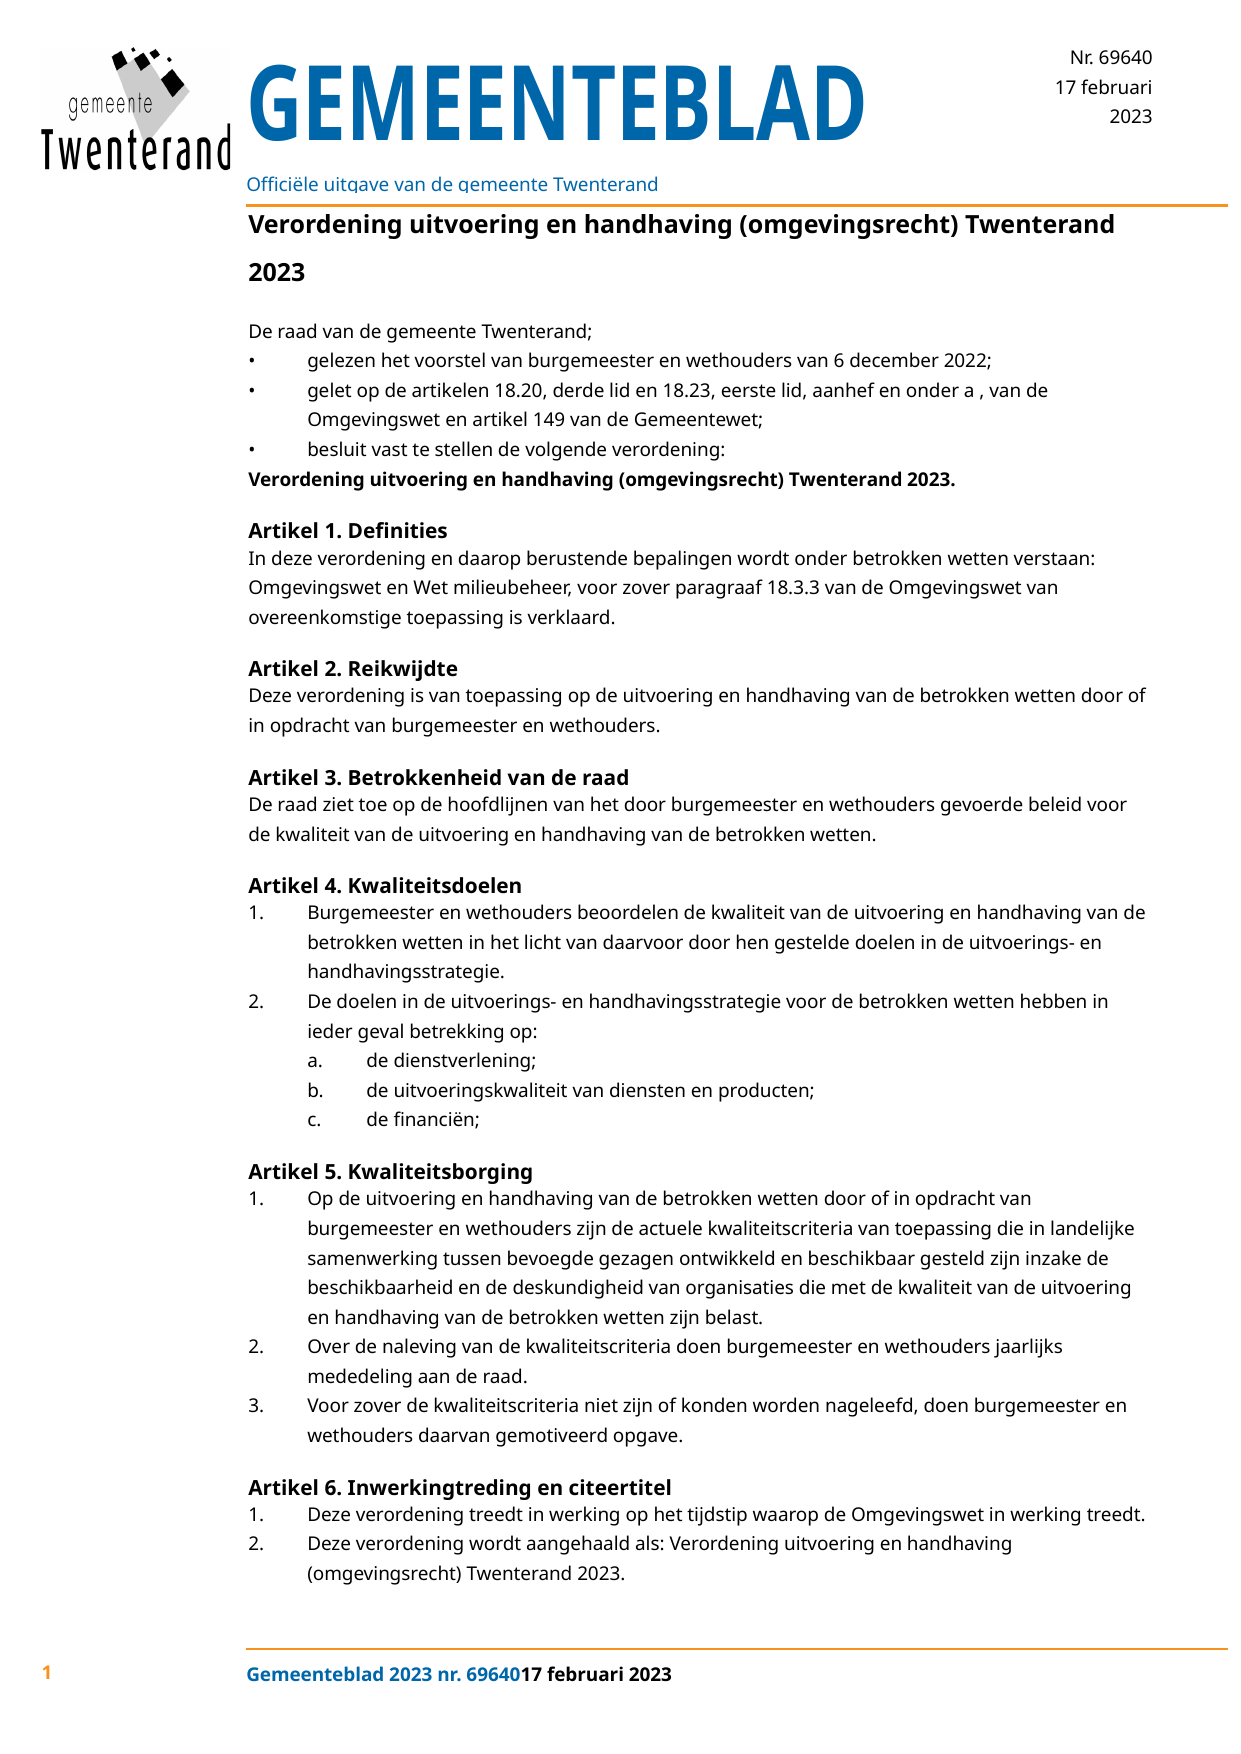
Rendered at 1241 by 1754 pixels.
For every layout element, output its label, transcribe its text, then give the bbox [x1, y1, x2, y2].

list de financiën; [307, 1107, 1152, 1132]
list gelet op de artikelen 18.20, derde lid en 18.23, eerste lid, aanhef en onder a , van de Omgevingswet en artikel 149 van de Gemeentewet; [248, 377, 1152, 432]
text Artikel 5. Kwaliteitsborging [248, 1157, 1152, 1186]
text De raad van de gemeente Twenterand; [248, 318, 1152, 344]
list Burgemeester en wethouders beoordelen de kwaliteit van de uitvoering en handhaving van de betrokken wetten in het licht van daarvoor door hen gestelde doelen in de uitvoerings- en handhavingsstrategie. [248, 899, 1152, 984]
text Deze verordening is van toepassing op de uitvoering en handhaving van de betrokken wetten door of in opdracht van burgemeester en wethouders. [248, 683, 1152, 738]
list de uitvoeringskwaliteit van diensten en producten; [307, 1077, 1152, 1103]
text Artikel 4. Kwaliteitsdoelen [248, 871, 1152, 899]
list Over de naleving van de kwaliteitscriteria doen burgemeester en wethouders jaarlijks mededeling aan de raad. [248, 1333, 1152, 1389]
list besluit vast te stellen de volgende verordening: [248, 436, 1152, 462]
text Artikel 6. Inwerkingtreding en citeertitel [248, 1473, 1152, 1501]
list Deze verordening wordt aangehaald als: Verordening uitvoering en handhaving (omgevingsrecht) Twenterand 2023. [248, 1531, 1152, 1586]
list De doelen in de uitvoerings- en handhavingsstrategie voor de betrokken wetten hebben in ieder geval betrekking op: [248, 988, 1152, 1044]
text Artikel 3. Betrokkenheid van de raad [248, 763, 1152, 791]
list gelezen het voorstel van burgemeester en wethouders van 6 december 2022; [248, 347, 1152, 373]
list Deze verordening treedt in werking op het tijdstip waarop de Omgevingswet in werking treedt. [248, 1501, 1152, 1527]
list de dienstverlening; [307, 1047, 1152, 1073]
text Verordening uitvoering en handhaving (omgevingsrecht) Twenterand 2023. [248, 466, 1152, 492]
list Voor zover de kwaliteitscriteria niet zijn of konden worden nageleefd, doen burgemeester en wethouders daarvan gemotiveerd opgave. [248, 1393, 1152, 1448]
text Artikel 2. Reikwijdte [248, 654, 1152, 683]
text De raad ziet toe op de hoofdlijnen van het door burgemeester en wethouders gevoerde beleid voor de kwaliteit van de uitvoering en handhaving van de betrokken wetten. [248, 791, 1152, 846]
list Op de uitvoering en handhaving van de betrokken wetten door of in opdracht van burgemeester en wethouders zijn de actuele kwaliteitscriteria van toepassing die in landelijke samenwerking tussen bevoegde gezagen ontwikkeld en beschikbaar gesteld zijn inzake de beschikbaarheid en de deskundigheid van organisaties die met de kwaliteit van de uitvoering en handhaving van de betrokken wetten zijn belast. [248, 1186, 1152, 1329]
text Verordening uitvoering en handhaving (omgevingsrecht) Twenterand 2023 [248, 207, 1152, 288]
picture [41, 47, 231, 172]
text Artikel 1. Definities [248, 516, 1152, 545]
text In deze verordening en daarop berustende bepalingen wordt onder betrokken wetten verstaan: Omgevingswet en Wet milieubeheer, voor zover paragraaf 18.3.3 van de Omgevingswet van overeenkomstige toepassing is verklaard. [248, 545, 1152, 629]
